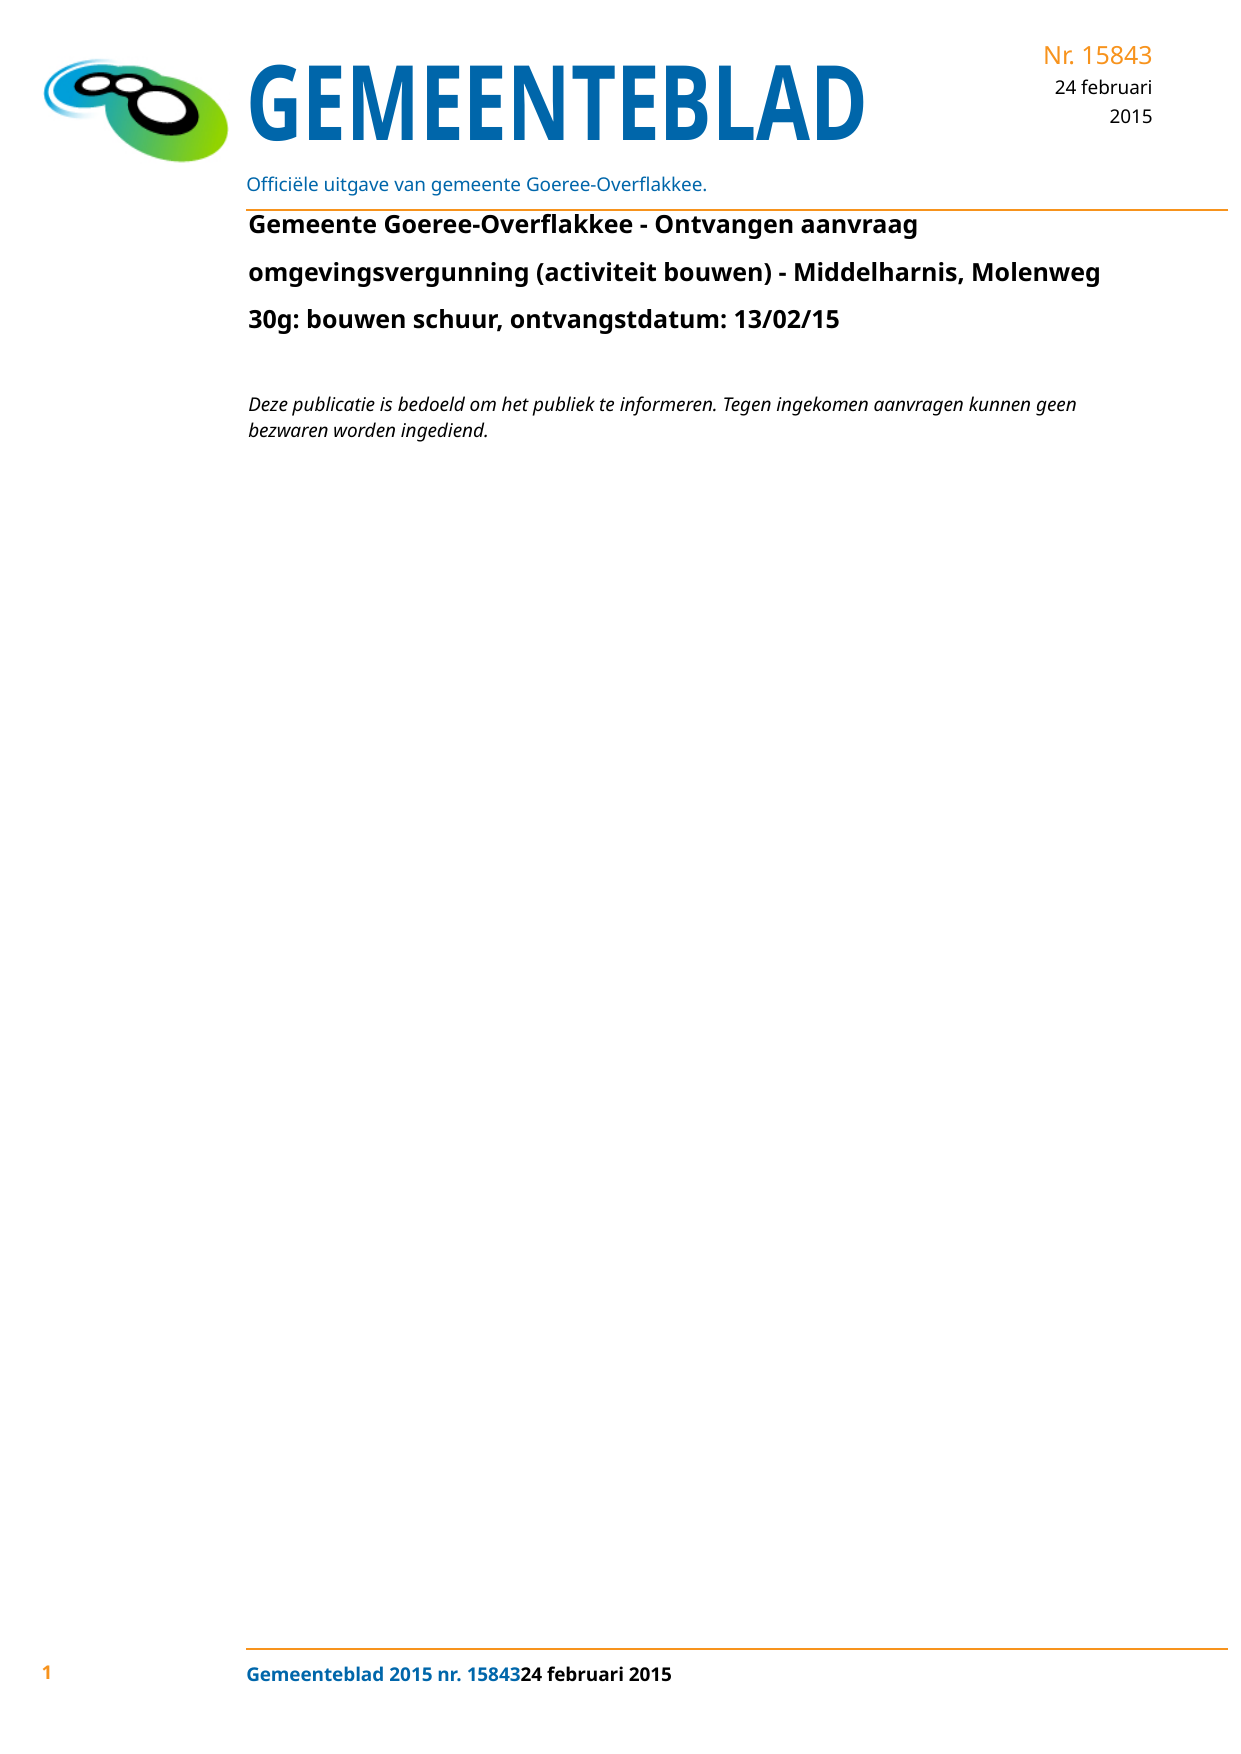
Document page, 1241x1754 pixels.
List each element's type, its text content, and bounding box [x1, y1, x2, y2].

text Gemeente Goeree-Overflakkee - Ontvangen aanvraag omgevingsvergunning (activiteit bouwen) - Middelharnis, Molenweg 30g: bouwen schuur, ontvangstdatum: 13/02/15 [248, 211, 1152, 336]
text Deze publicatie is bedoeld om het publiek te informeren. Tegen ingekomen aanvragen kunnen geen bezwaren worden ingediend. [248, 391, 1152, 443]
picture [41, 47, 231, 172]
